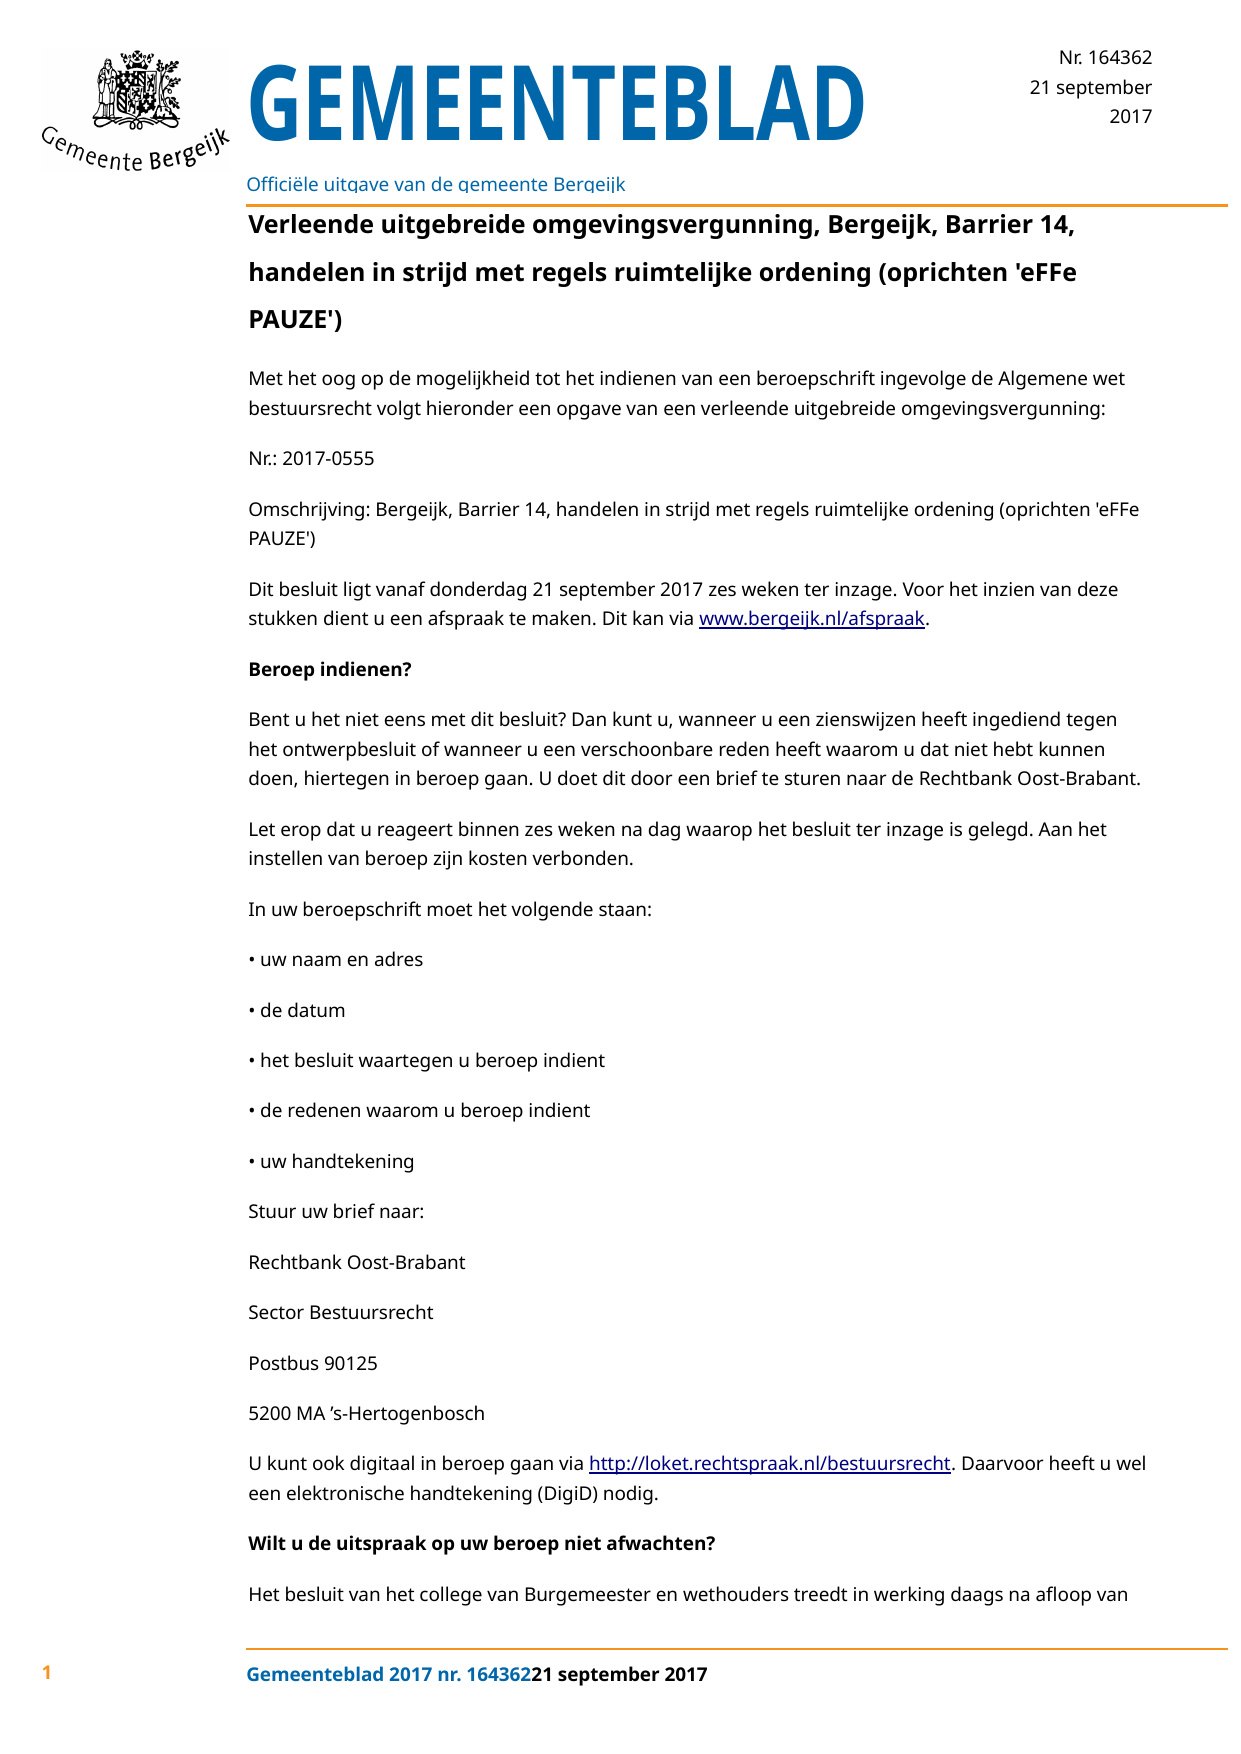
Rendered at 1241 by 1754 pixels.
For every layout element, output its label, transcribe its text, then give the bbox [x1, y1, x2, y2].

text Het besluit van het college van Burgemeester en wethouders treedt in werking daags na afloop van [248, 1581, 1152, 1607]
text 5200 MA ’s-Hertogenbosch [248, 1400, 1152, 1426]
text Postbus 90125 [248, 1350, 1152, 1375]
text In uw beroepschrift moet het volgende staan: [248, 896, 1152, 922]
text • uw handtekening [248, 1148, 1152, 1174]
text • het besluit waartegen u beroep indient [248, 1047, 1152, 1073]
text Stuur uw brief naar: [248, 1198, 1152, 1224]
text • de datum [248, 997, 1152, 1022]
text Met het oog op de mogelijkheid tot het indienen van een beroepschrift ingevolge de Algemene wet bestuursrecht volgt hieronder een opgave van een verleende uitgebreide omgevingsvergunning: [248, 366, 1152, 421]
text Rechtbank Oost-Brabant [248, 1249, 1152, 1274]
text U kunt ook digitaal in beroep gaan via http://loket.rechtspraak.nl/bestuursrecht. Daarvoor heeft u wel een elektronische handtekening (DigiD) nodig. [248, 1451, 1152, 1506]
text Sector Bestuursrecht [248, 1299, 1152, 1325]
text • uw naam en adres [248, 946, 1152, 972]
text Let erop dat u reageert binnen zes weken na dag waarop het besluit ter inzage is gelegd. Aan het instellen van beroep zijn kosten verbonden. [248, 816, 1152, 871]
text • de redenen waarom u beroep indient [248, 1098, 1152, 1123]
text Beroep indienen? [248, 656, 1152, 682]
text Bent u het niet eens met dit besluit? Dan kunt u, wanneer u een zienswijzen heeft ingediend tegen het ontwerpbesluit of wanneer u een verschoonbare reden heeft waarom u dat niet hebt kunnen doen, hiertegen in beroep gaan. U doet dit door een brief te sturen naar de Rechtbank Oost-Brabant. [248, 706, 1152, 791]
text Verleende uitgebreide omgevingsvergunning, Bergeijk, Barrier 14, handelen in strijd met regels ruimtelijke ordening (oprichten 'eFFe PAUZE') [248, 207, 1152, 336]
text Nr.: 2017-0555 [248, 446, 1152, 471]
text Wilt u de uitspraak op uw beroep niet afwachten? [248, 1531, 1152, 1556]
picture [41, 47, 231, 172]
text Dit besluit ligt vanaf donderdag 21 september 2017 zes weken ter inzage. Voor het inzien van deze stukken dient u een afspraak te maken. Dit kan via www.bergeijk.nl/afspraak. [248, 576, 1152, 631]
text Omschrijving: Bergeijk, Barrier 14, handelen in strijd met regels ruimtelijke ordening (oprichten 'eFFe PAUZE') [248, 496, 1152, 551]
